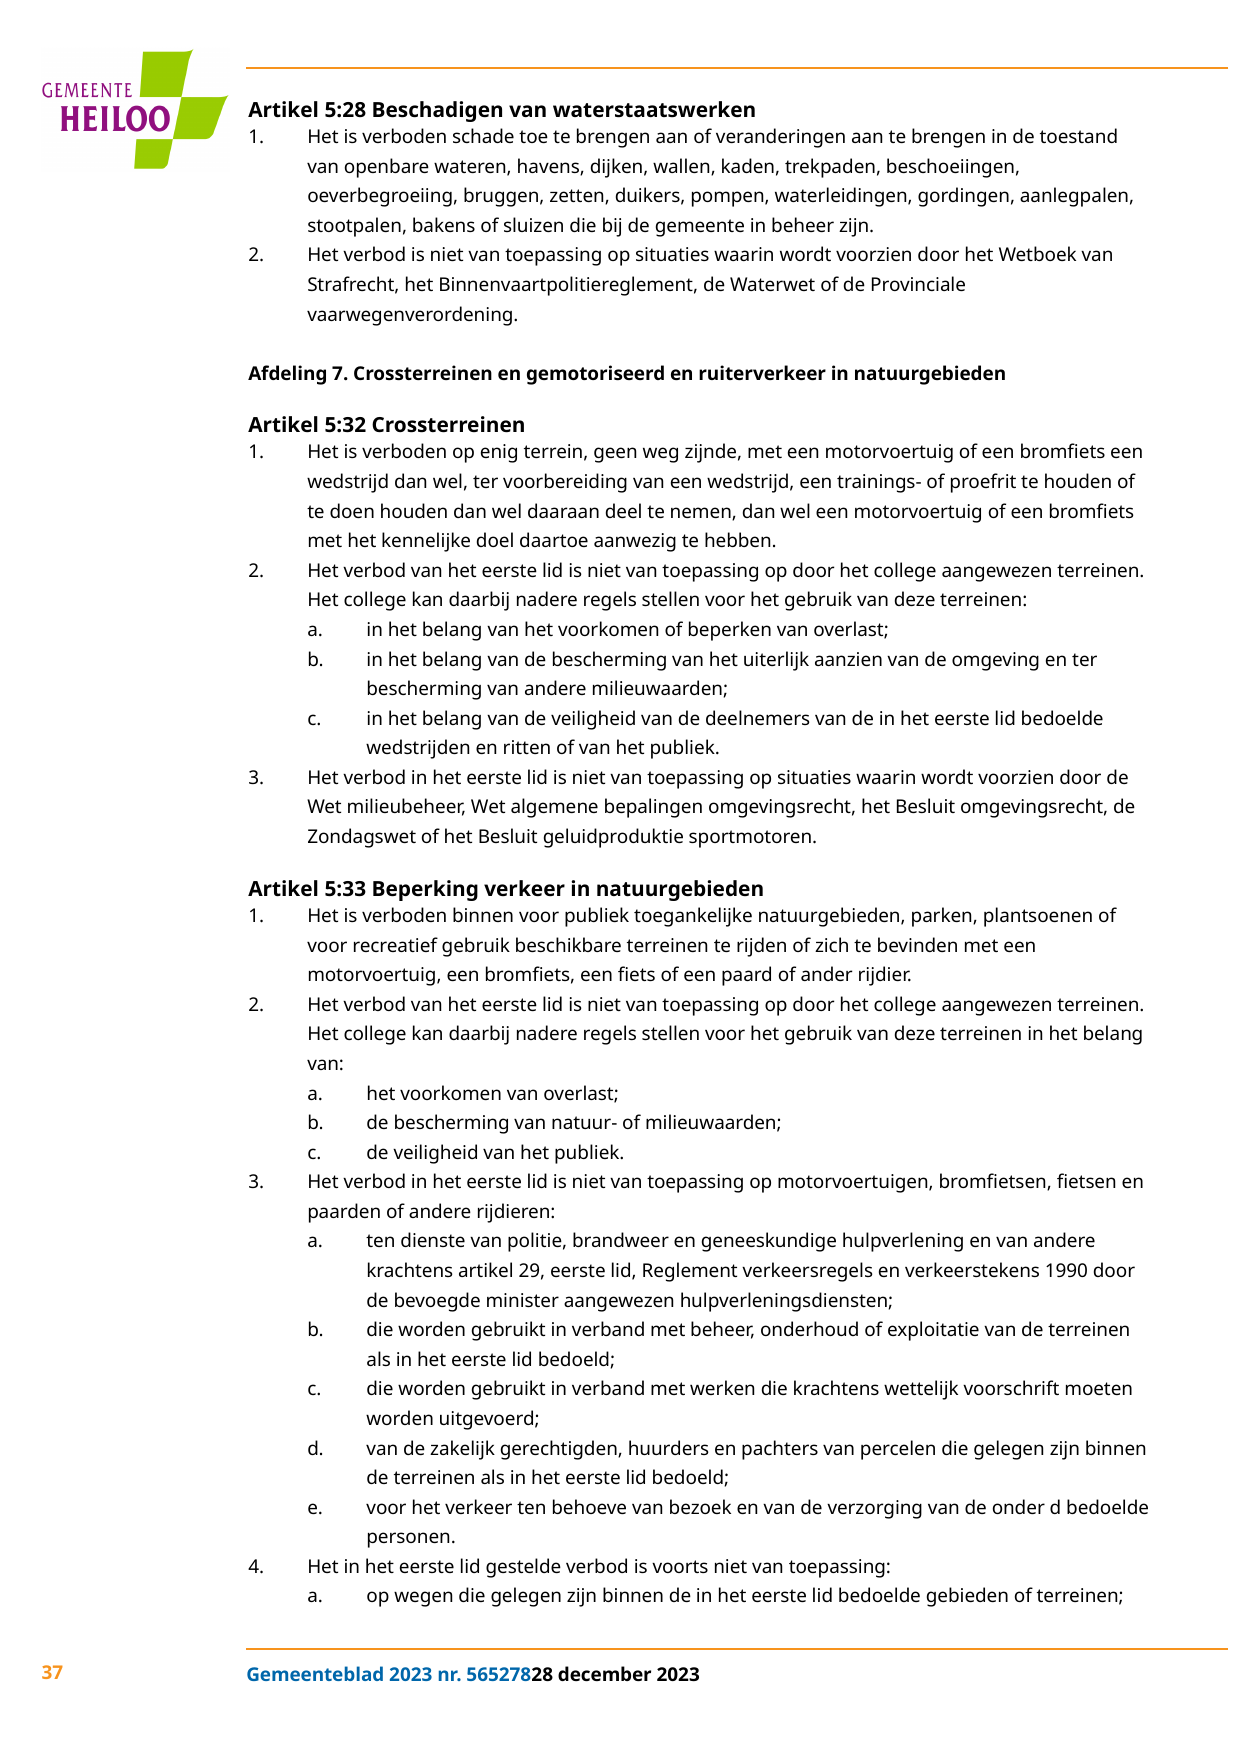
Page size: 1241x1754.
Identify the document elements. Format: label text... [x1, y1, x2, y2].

list Het verbod van het eerste lid is niet van toepassing op door het college aangewezen terreinen. Het college kan daarbij nadere regels stellen voor het gebruik van deze terreinen: [248, 557, 1152, 612]
picture [41, 47, 231, 172]
list Het is verboden op enig terrein, geen weg zijnde, met een motorvoertuig of een bromfiets een wedstrijd dan wel, ter voorbereiding van een wedstrijd, een trainings- of proefrit te houden of te doen houden dan wel daaraan deel te nemen, dan wel een motorvoertuig of een bromfiets met het kennelijke doel daartoe aanwezig te hebben. [248, 439, 1152, 553]
text Artikel 5:33 Beperking verkeer in natuurgebieden [248, 874, 1152, 902]
list voor het verkeer ten behoeve van bezoek en van de verzorging van de onder d bedoelde personen. [307, 1494, 1152, 1549]
list ten dienste van politie, brandweer en geneeskundige hulpverlening en van andere krachtens artikel 29, eerste lid, Reglement verkeersregels en verkeerstekens 1990 door de bevoegde minister aangewezen hulpverleningsdiensten; [307, 1228, 1152, 1312]
list het voorkomen van overlast; [307, 1080, 1152, 1105]
text Artikel 5:28 Beschadigen van waterstaatswerken [248, 95, 1152, 123]
list in het belang van de bescherming van het uiterlijk aanzien van de omgeving en ter bescherming van andere milieuwaarden; [307, 646, 1152, 701]
list Het verbod in het eerste lid is niet van toepassing op motorvoertuigen, bromfietsen, fietsen en paarden of andere rijdieren: [248, 1168, 1152, 1224]
list Het verbod van het eerste lid is niet van toepassing op door het college aangewezen terreinen. Het college kan daarbij nadere regels stellen voor het gebruik van deze terreinen in het belang van: [248, 991, 1152, 1076]
list Het is verboden schade toe te brengen aan of veranderingen aan te brengen in de toestand van openbare wateren, havens, dijken, wallen, kaden, trekpaden, beschoeiingen, oeverbegroeiing, bruggen, zetten, duikers, pompen, waterleidingen, gordingen, aanlegpalen, stootpalen, bakens of sluizen die bij de gemeente in beheer zijn. [248, 123, 1152, 238]
list in het belang van de veiligheid van de deelnemers van de in het eerste lid bedoelde wedstrijden en ritten of van het publiek. [307, 705, 1152, 760]
list Het verbod in het eerste lid is niet van toepassing op situaties waarin wordt voorzien door de Wet milieubeheer, Wet algemene bepalingen omgevingsrecht, het Besluit omgevingsrecht, de Zondagswet of het Besluit geluidproduktie sportmotoren. [248, 764, 1152, 849]
list de bescherming van natuur- of milieuwaarden; [307, 1109, 1152, 1135]
list die worden gebruikt in verband met werken die krachtens wettelijk voorschrift moeten worden uitgevoerd; [307, 1376, 1152, 1431]
list die worden gebruikt in verband met beheer, onderhoud of exploitatie van de terreinen als in het eerste lid bedoeld; [307, 1316, 1152, 1372]
list Het is verboden binnen voor publiek toegankelijke natuurgebieden, parken, plantsoenen of voor recreatief gebruik beschikbare terreinen te rijden of zich te bevinden met een motorvoertuig, een bromfiets, een fiets of een paard of ander rijdier. [248, 902, 1152, 987]
text Afdeling 7. Crossterreinen en gemotoriseerd en ruiterverkeer in natuurgebieden [248, 360, 1152, 386]
list de veiligheid van het publiek. [307, 1139, 1152, 1164]
list Het verbod is niet van toepassing op situaties waarin wordt voorzien door het Wetboek van Strafrecht, het Binnenvaartpolitiereglement, de Waterwet of de Provinciale vaarwegenverordening. [248, 242, 1152, 326]
list op wegen die gelegen zijn binnen de in het eerste lid bedoelde gebieden of terreinen; [307, 1583, 1152, 1608]
list in het belang van het voorkomen of beperken van overlast; [307, 616, 1152, 642]
text Artikel 5:32 Crossterreinen [248, 410, 1152, 439]
list van de zakelijk gerechtigden, huurders en pachters van percelen die gelegen zijn binnen de terreinen als in het eerste lid bedoeld; [307, 1435, 1152, 1490]
list Het in het eerste lid gestelde verbod is voorts niet van toepassing: [248, 1553, 1152, 1579]
